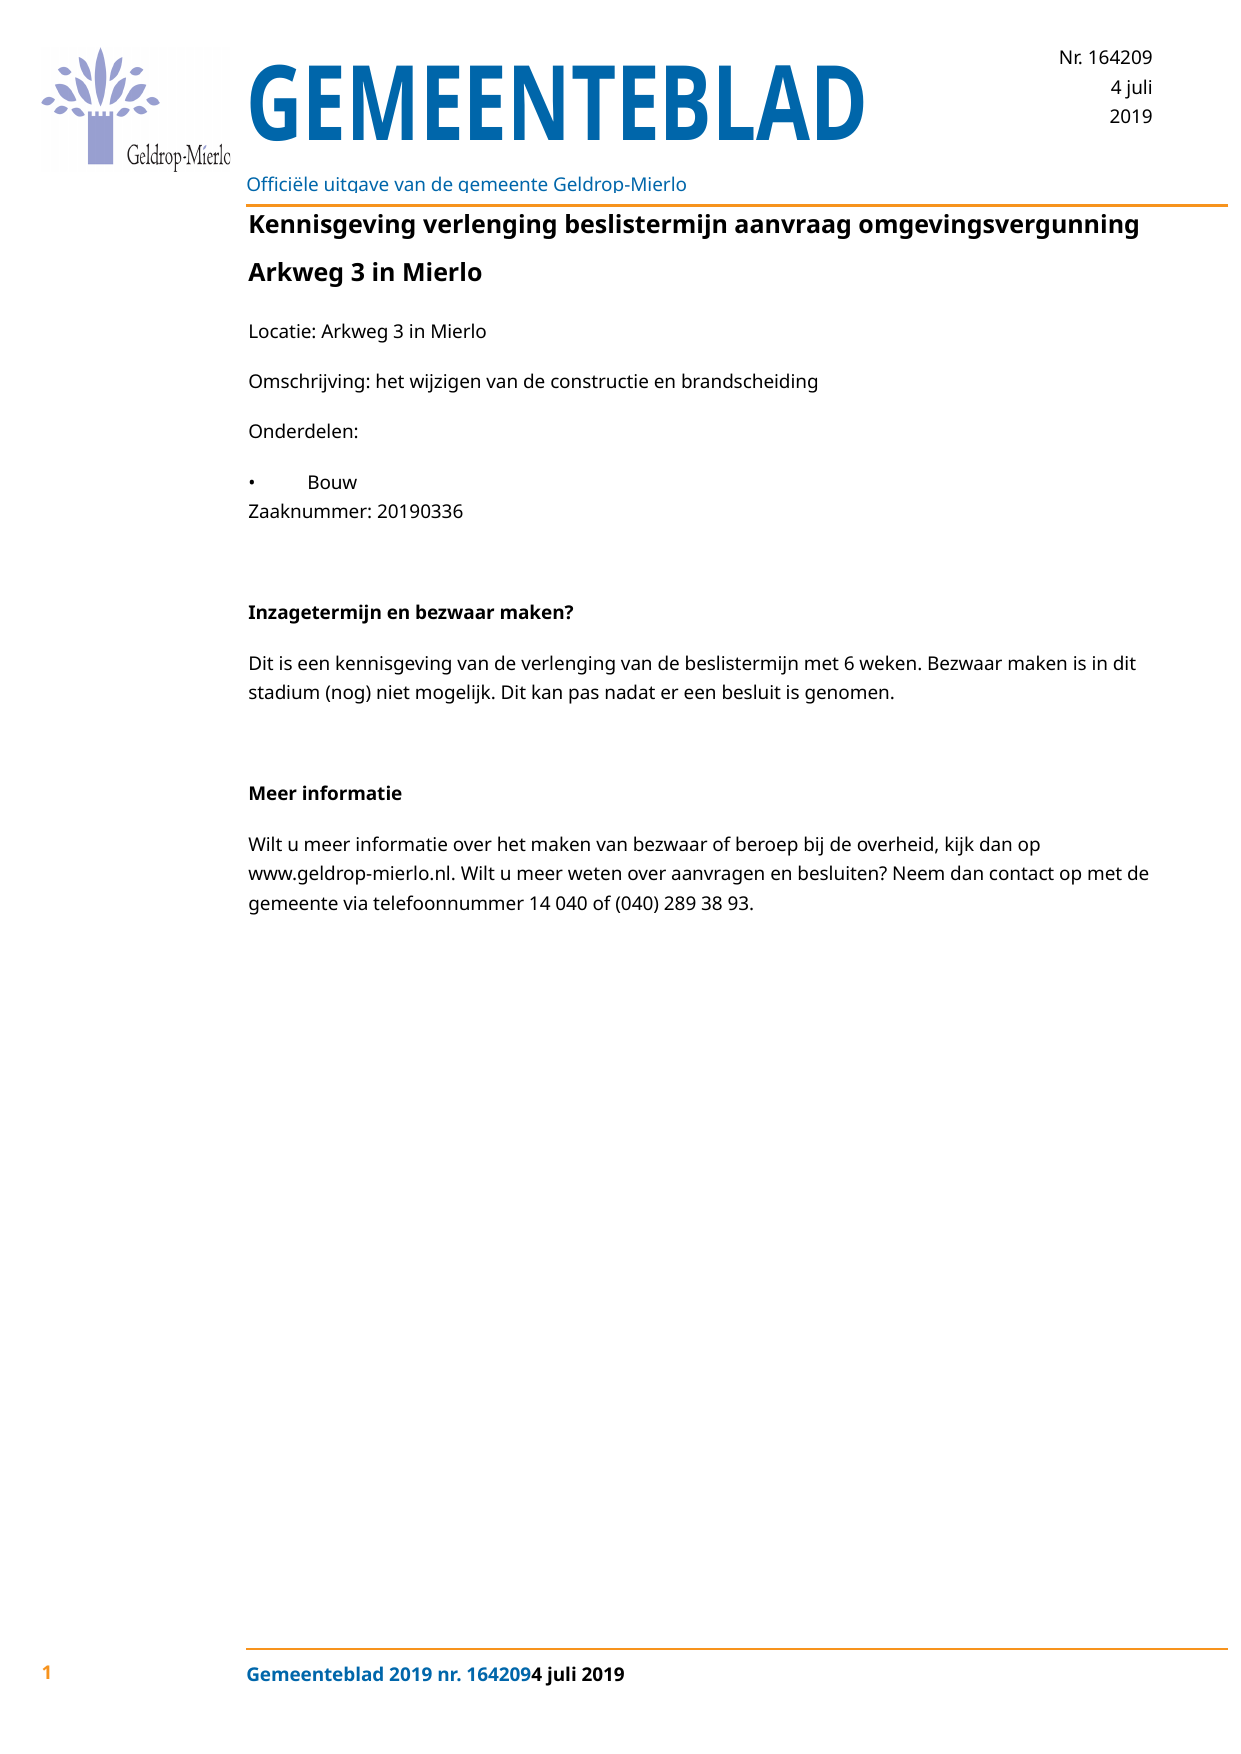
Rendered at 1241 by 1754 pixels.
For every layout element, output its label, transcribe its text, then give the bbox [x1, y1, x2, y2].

text Locatie: Arkweg 3 in Mierlo [248, 318, 1152, 344]
text Omschrijving: het wijzigen van de constructie en brandscheiding [248, 368, 1152, 394]
text Onderdelen: [248, 419, 1152, 444]
list Bouw [248, 469, 1152, 495]
picture [41, 47, 231, 172]
text Kennisgeving verlenging beslistermijn aanvraag omgevingsvergunning Arkweg 3 in Mierlo [248, 207, 1152, 288]
text Wilt u meer informatie over het maken van bezwaar of beroep bij de overheid, kijk dan op www.geldrop-mierlo.nl. Wilt u meer weten over aanvragen en besluiten? Neem dan contact op met de gemeente via telefoonnummer 14 040 of (040) 289 38 93. [248, 831, 1152, 916]
text Dit is een kennisgeving van de verlenging van de beslistermijn met 6 weken. Bezwaar maken is in dit stadium (nog) niet mogelijk. Dit kan pas nadat er een besluit is genomen. [248, 650, 1152, 705]
text Zaaknummer: 20190336 [248, 499, 1152, 524]
text Meer informatie [248, 780, 1152, 806]
text Inzagetermijn en bezwaar maken? [248, 599, 1152, 625]
